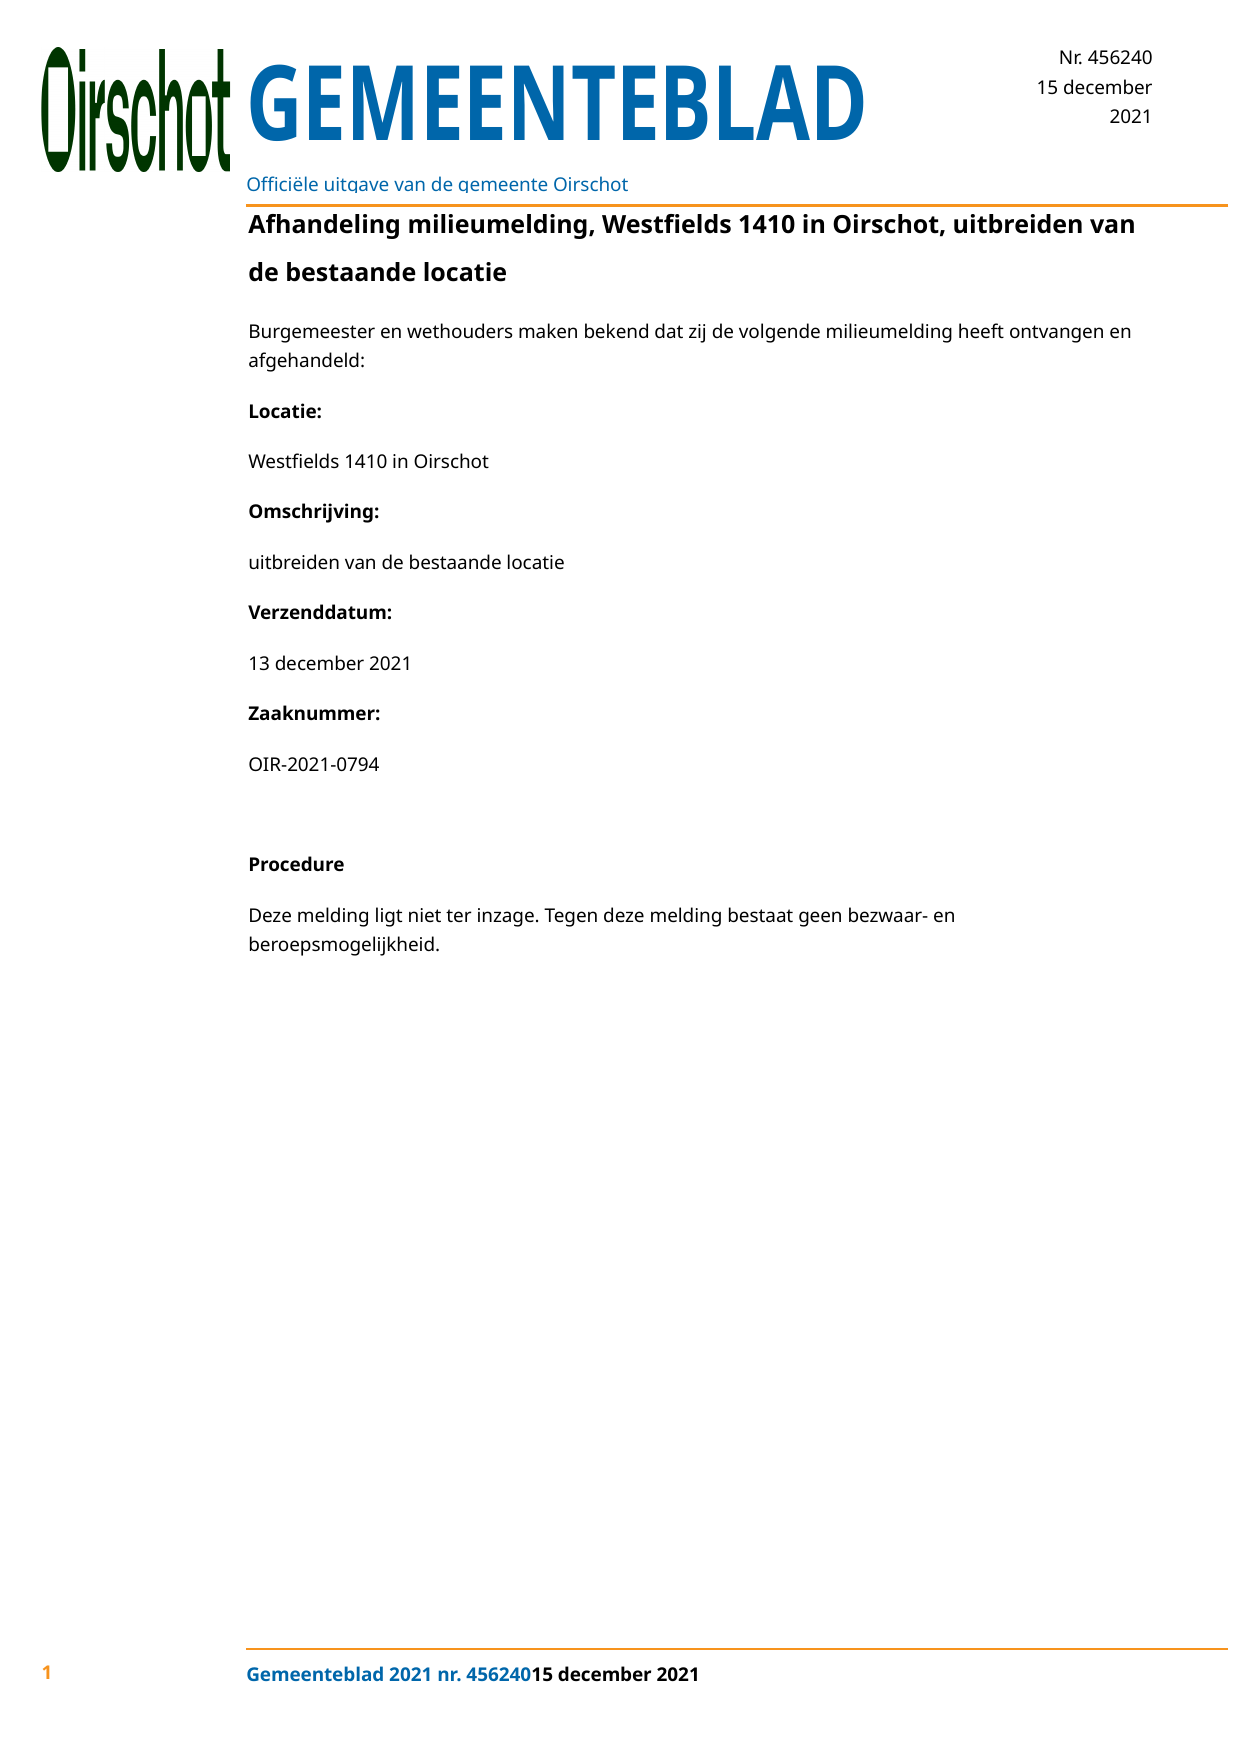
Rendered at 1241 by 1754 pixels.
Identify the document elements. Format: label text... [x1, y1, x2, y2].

text uitbreiden van de bestaande locatie [248, 549, 1152, 575]
text Omschrijving: [248, 499, 1152, 524]
picture [41, 47, 231, 172]
text Afhandeling milieumelding, Westfields 1410 in Oirschot, uitbreiden van de bestaande locatie [248, 207, 1152, 288]
text Verzenddatum: [248, 599, 1152, 625]
text OIR-2021-0794 [248, 751, 1152, 777]
text Locatie: [248, 398, 1152, 424]
text Westfields 1410 in Oirschot [248, 448, 1152, 474]
text Burgemeester en wethouders maken bekend dat zij de volgende milieumelding heeft ontvangen en afgehandeld: [248, 318, 1152, 373]
text 13 december 2021 [248, 650, 1152, 676]
text Procedure [248, 852, 1152, 877]
text Zaaknummer: [248, 700, 1152, 726]
text Deze melding ligt niet ter inzage. Tegen deze melding bestaat geen bezwaar- en beroepsmogelijkheid. [248, 902, 1152, 957]
